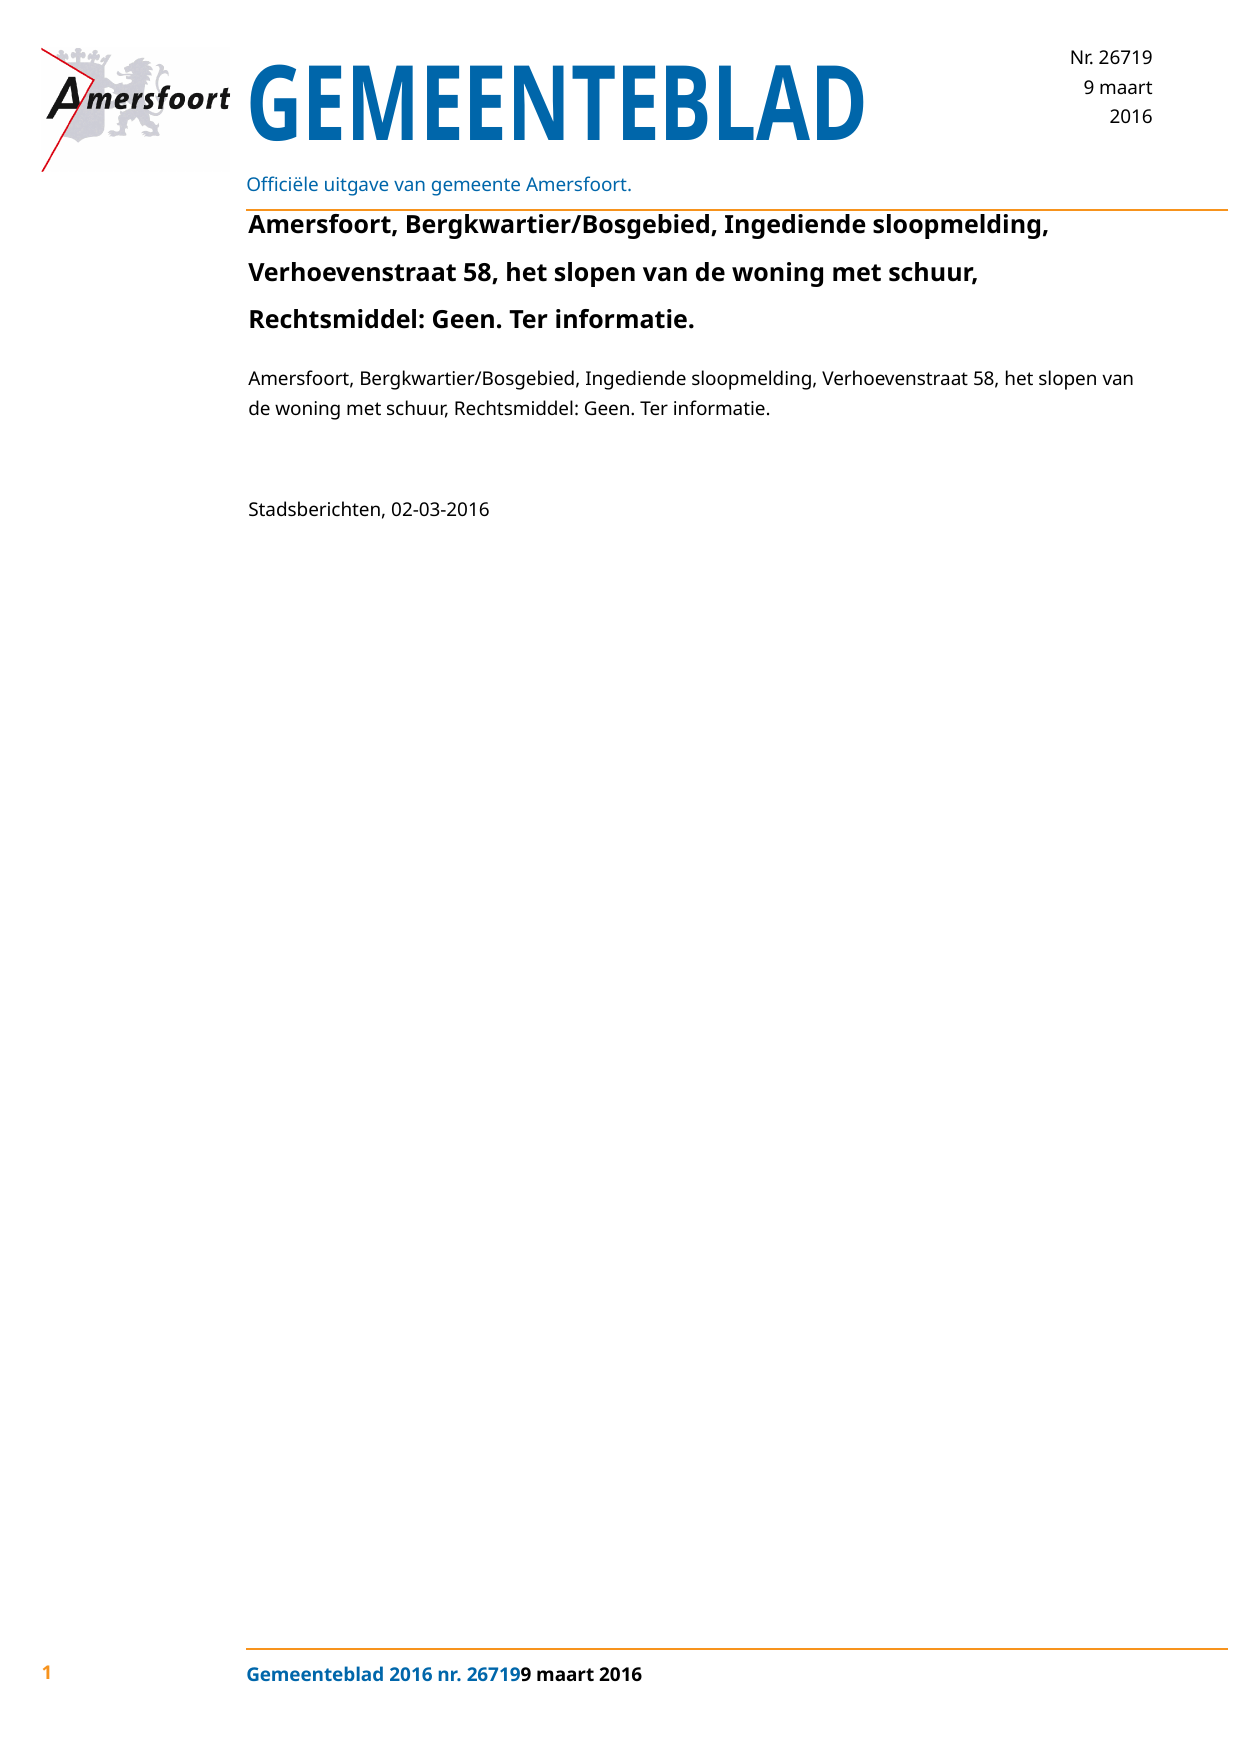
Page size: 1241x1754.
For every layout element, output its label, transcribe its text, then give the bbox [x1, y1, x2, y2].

text Amersfoort, Bergkwartier/Bosgebied, Ingediende sloopmelding, Verhoevenstraat 58, het slopen van de woning met schuur, Rechtsmiddel: Geen. Ter informatie. [248, 211, 1152, 336]
text Amersfoort, Bergkwartier/Bosgebied, Ingediende sloopmelding, Verhoevenstraat 58, het slopen van de woning met schuur, Rechtsmiddel: Geen. Ter informatie. [248, 366, 1152, 421]
picture [41, 47, 231, 172]
text Stadsberichten, 02-03-2016 [248, 496, 1152, 522]
